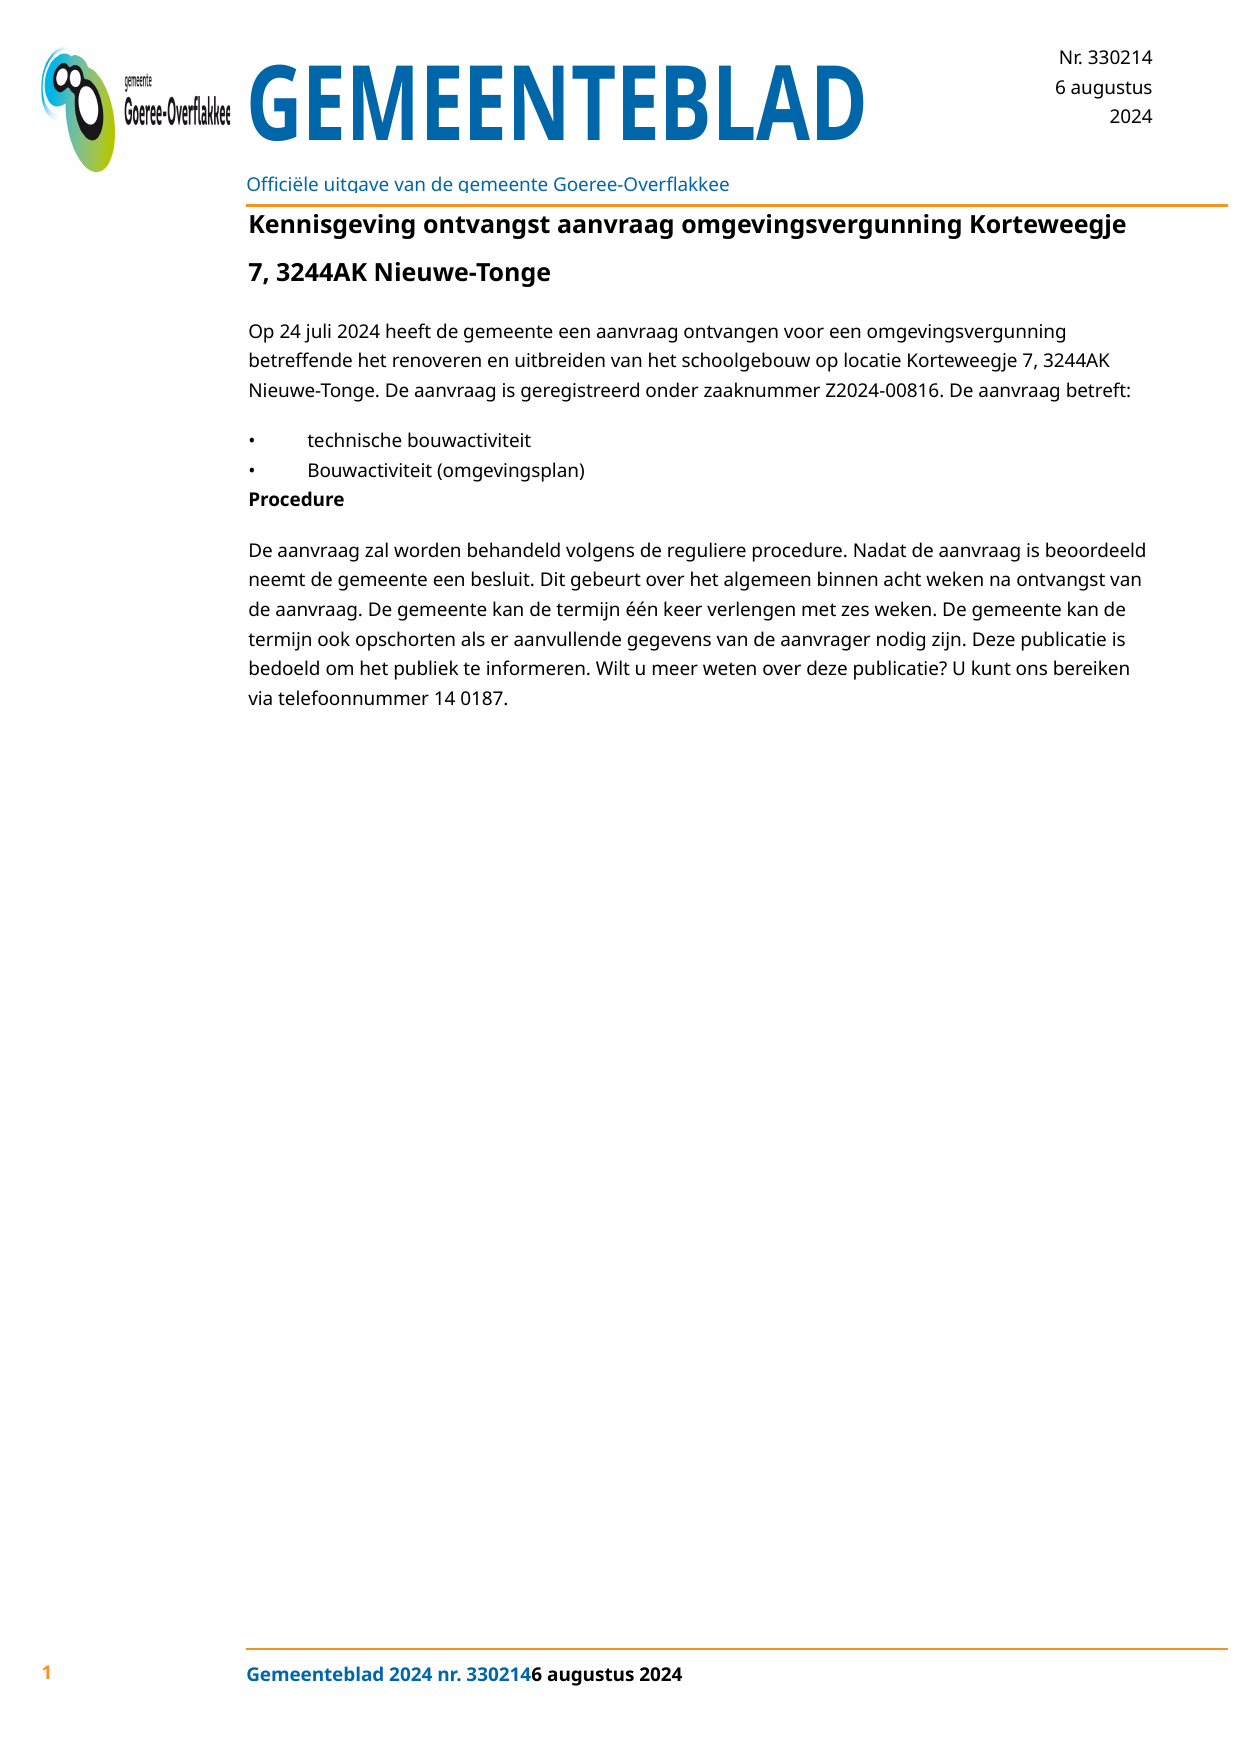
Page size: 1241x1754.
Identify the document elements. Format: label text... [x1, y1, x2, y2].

text Op 24 juli 2024 heeft de gemeente een aanvraag ontvangen voor een omgevingsvergunning betreffende het renoveren en uitbreiden van het schoolgebouw op locatie Korteweegje 7, 3244AK Nieuwe-Tonge. De aanvraag is geregistreerd onder zaaknummer Z2024-00816. De aanvraag betreft: [248, 318, 1152, 403]
picture [41, 47, 231, 172]
text Kennisgeving ontvangst aanvraag omgevingsvergunning Korteweegje 7, 3244AK Nieuwe-Tonge [248, 207, 1152, 288]
list Bouwactiviteit (omgevingsplan) [248, 457, 1152, 483]
list technische bouwactiviteit [248, 427, 1152, 453]
text De aanvraag zal worden behandeld volgens de reguliere procedure. Nadat de aanvraag is beoordeeld neemt de gemeente een besluit. Dit gebeurt over het algemeen binnen acht weken na ontvangst van de aanvraag. De gemeente kan de termijn één keer verlengen met zes weken. De gemeente kan de termijn ook opschorten als er aanvullende gegevens van de aanvrager nodig zijn. Deze publicatie is bedoeld om het publiek te informeren. Wilt u meer weten over deze publicatie? U kunt ons bereiken via telefoonnummer 14 0187. [248, 537, 1152, 711]
text Procedure [248, 487, 1152, 512]
